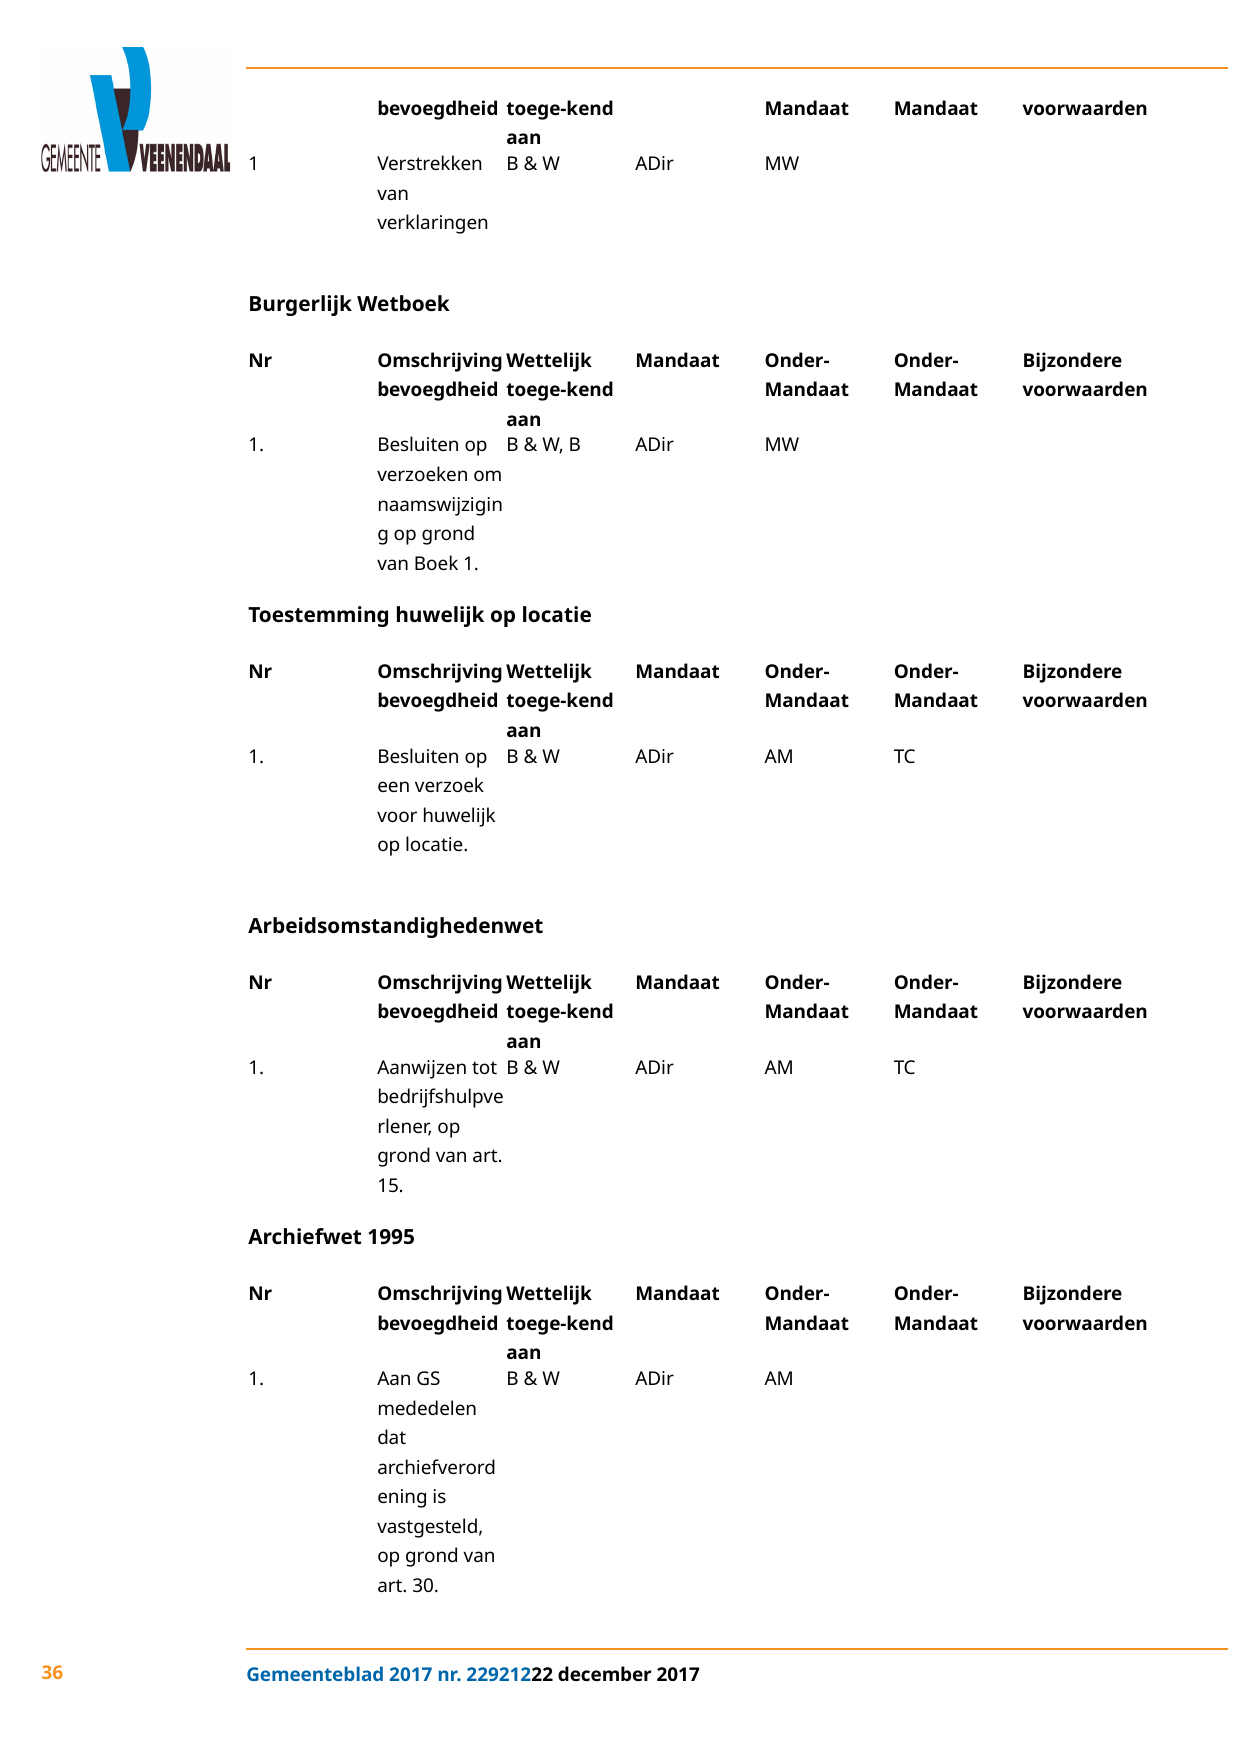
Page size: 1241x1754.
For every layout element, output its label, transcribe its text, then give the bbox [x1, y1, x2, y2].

table_cell ADir [635, 1054, 764, 1198]
table_cell [894, 150, 1022, 235]
table_header Omschrijving bevoegdheid [377, 1280, 506, 1365]
table_header Omschrijving bevoegdheid [377, 347, 506, 432]
table_cell [1023, 743, 1152, 857]
table_cell TC [894, 743, 1022, 857]
table_header Onder- Mandaat [894, 969, 1022, 1054]
table_header Onder- Mandaat [894, 347, 1022, 432]
table_header Onder- Mandaat [894, 658, 1022, 743]
table_cell TC [894, 1054, 1022, 1198]
table_cell Besluiten op verzoeken om naamswijziging op grond van Boek 1. [377, 432, 506, 576]
table_cell [248, 1054, 377, 1198]
table_cell B & W [506, 1365, 635, 1598]
table_header toege-kend aan [506, 95, 635, 150]
table_header [635, 95, 764, 150]
table_header Wettelijk toege-kend aan [506, 1280, 635, 1365]
table_cell AM [764, 1054, 893, 1198]
table_header Onder- Mandaat [764, 969, 893, 1054]
table_header Mandaat [635, 658, 764, 743]
table_header Mandaat [764, 95, 893, 150]
table_cell AM [764, 743, 893, 857]
table_cell ADir [635, 432, 764, 576]
table_header Mandaat [635, 969, 764, 1054]
table_cell Besluiten op een verzoek voor huwelijk op locatie. [377, 743, 506, 857]
table_header Wettelijk toege-kend aan [506, 347, 635, 432]
table_header Bijzondere voorwaarden [1023, 658, 1152, 743]
table_header Onder- Mandaat [764, 1280, 893, 1365]
table_cell [248, 432, 377, 576]
table_header Omschrijving bevoegdheid [377, 658, 506, 743]
table_header Nr [248, 1280, 377, 1365]
table_cell MW [764, 150, 893, 235]
table_cell 1 [248, 150, 377, 235]
table_header Bijzondere voorwaarden [1023, 1280, 1152, 1365]
table_cell Aan GS mededelen dat archiefverordening is vastgesteld, op grond van art. 30. [377, 1365, 506, 1598]
table_header Mandaat [894, 95, 1022, 150]
table_header Onder- Mandaat [894, 1280, 1022, 1365]
table_header Wettelijk toege-kend aan [506, 969, 635, 1054]
table_cell [894, 432, 1022, 576]
table_header Nr [248, 969, 377, 1054]
table_header [248, 95, 377, 150]
table_header voorwaarden [1023, 95, 1152, 150]
text Archiefwet 1995 [248, 1222, 1152, 1251]
table_header Nr [248, 347, 377, 432]
text Arbeidsomstandighedenwet [248, 911, 1152, 939]
table_cell ADir [635, 743, 764, 857]
table_header bevoegdheid [377, 95, 506, 150]
table_header Omschrijving bevoegdheid [377, 969, 506, 1054]
table_cell AM [764, 1365, 893, 1598]
table_cell MW [764, 432, 893, 576]
table_header Mandaat [635, 347, 764, 432]
table_header Bijzondere voorwaarden [1023, 347, 1152, 432]
table_cell [248, 1365, 377, 1598]
table_header Nr [248, 658, 377, 743]
table_cell B & W [506, 743, 635, 857]
table_cell [1023, 1054, 1152, 1198]
table_header Wettelijk toege-kend aan [506, 658, 635, 743]
picture [123, 47, 231, 172]
table_cell [894, 1365, 1022, 1598]
text Burgerlijk Wetboek [248, 289, 1152, 317]
table_header Mandaat [635, 1280, 764, 1365]
table_cell ADir [635, 150, 764, 235]
table_cell B & W [506, 150, 635, 235]
table_cell [1023, 1365, 1152, 1598]
table_cell B & W, B [506, 432, 635, 576]
table_cell ADir [635, 1365, 764, 1598]
table_cell [248, 743, 377, 857]
text Toestemming huwelijk op locatie [248, 600, 1152, 628]
picture [41, 47, 130, 172]
table_cell [1023, 150, 1152, 235]
table_header Onder- Mandaat [764, 658, 893, 743]
table_cell [1023, 432, 1152, 576]
table_header Bijzondere voorwaarden [1023, 969, 1152, 1054]
table_cell Verstrekken van verklaringen [377, 150, 506, 235]
table_cell B & W [506, 1054, 635, 1198]
table_cell Aanwijzen tot bedrijfshulpverlener, op grond van art. 15. [377, 1054, 506, 1198]
table_header Onder- Mandaat [764, 347, 893, 432]
